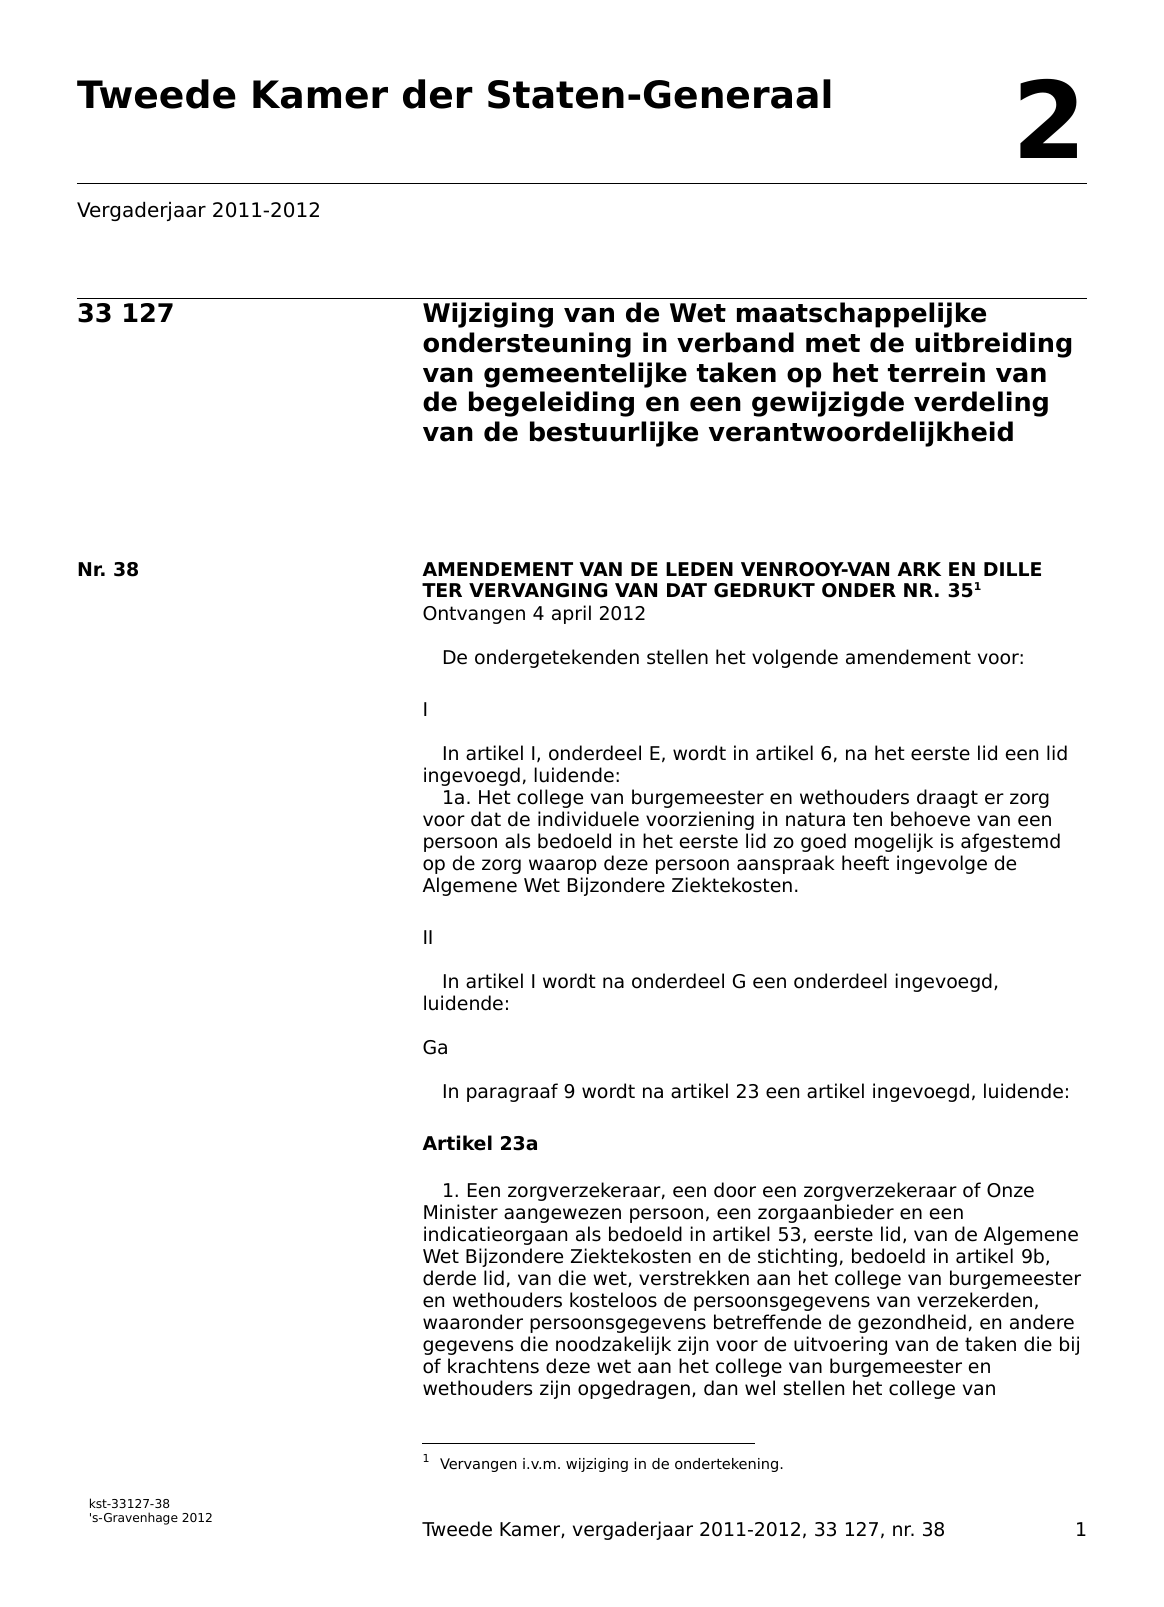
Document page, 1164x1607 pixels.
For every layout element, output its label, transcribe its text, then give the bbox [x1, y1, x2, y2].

subtitle Nr. 38 AMENDEMENT VAN DE LEDEN VENROOY-VAN ARK EN DILLE TER VERVANGING VAN DAT GEDRUKT ONDER NR. 35 [77, 558, 1087, 602]
text 1a. Het college van burgemeester en wethouders draagt er zorg voor dat de individuele voorziening in natura ten behoeve van een persoon als bedoeld in het eerste lid zo goed mogelijk is afgestemd op de zorg waarop deze persoon aanspraak heeft ingevolge de Algemene Wet Bijzondere Ziektekosten. [422, 787, 1087, 897]
text In paragraaf 9 wordt na artikel 23 een artikel ingevoegd, luidende: [422, 1081, 1087, 1103]
text Ontvangen 4 april 2012 [422, 602, 1087, 624]
text Ga [422, 1037, 1087, 1059]
text In artikel I wordt na onderdeel G een onderdeel ingevoegd, luidende: [422, 971, 1087, 1015]
subtitle II [422, 927, 1087, 948]
text In artikel I, onderdeel E, wordt in artikel 6, na het eerste lid een lid ingevoegd, luidende: [422, 743, 1087, 787]
text Vervangen i.v.m. wijziging in de ondertekening. [422, 1452, 1087, 1474]
subtitle I [422, 698, 1087, 721]
text De ondergetekenden stellen het volgende amendement voor: [422, 647, 1087, 668]
text kst-33127-38 [88, 1497, 323, 1511]
text 's-Gravenhage 2012 [88, 1511, 323, 1525]
subtitle Artikel 23a [422, 1133, 1087, 1155]
table_header Tweede Kamer der Staten-Generaal [77, 59, 886, 183]
subtitle 33 127 Wijziging van de Wet maatschappelijke ondersteuning in verband met de uitbreiding van gemeentelijke taken op het terrein van de begeleiding en een gewijzigde verdeling van de bestuurlijke verantwoordelijkheid [77, 299, 1087, 447]
table_cell Vergaderjaar 2011-2012 [77, 184, 1087, 298]
table_header 2 [886, 59, 1087, 183]
text 1. Een zorgverzekeraar, een door een zorgverzekeraar of Onze Minister aangewezen persoon, een zorgaanbieder en een indicatieorgaan als bedoeld in artikel 53, eerste lid, van de Algemene Wet Bijzondere Ziektekosten en de stichting, bedoeld in artikel 9b, derde lid, van die wet, verstrekken aan het college van burgemeester en wethouders kosteloos de persoonsgegevens van verzekerden, waaronder persoonsgegevens betreffende de gezondheid, en andere gegevens die noodzakelijk zijn voor de uitvoering van de taken die bij of krachtens deze wet aan het college van burgemeester en wethouders zijn opgedragen, dan wel stellen het college van [422, 1180, 1087, 1400]
